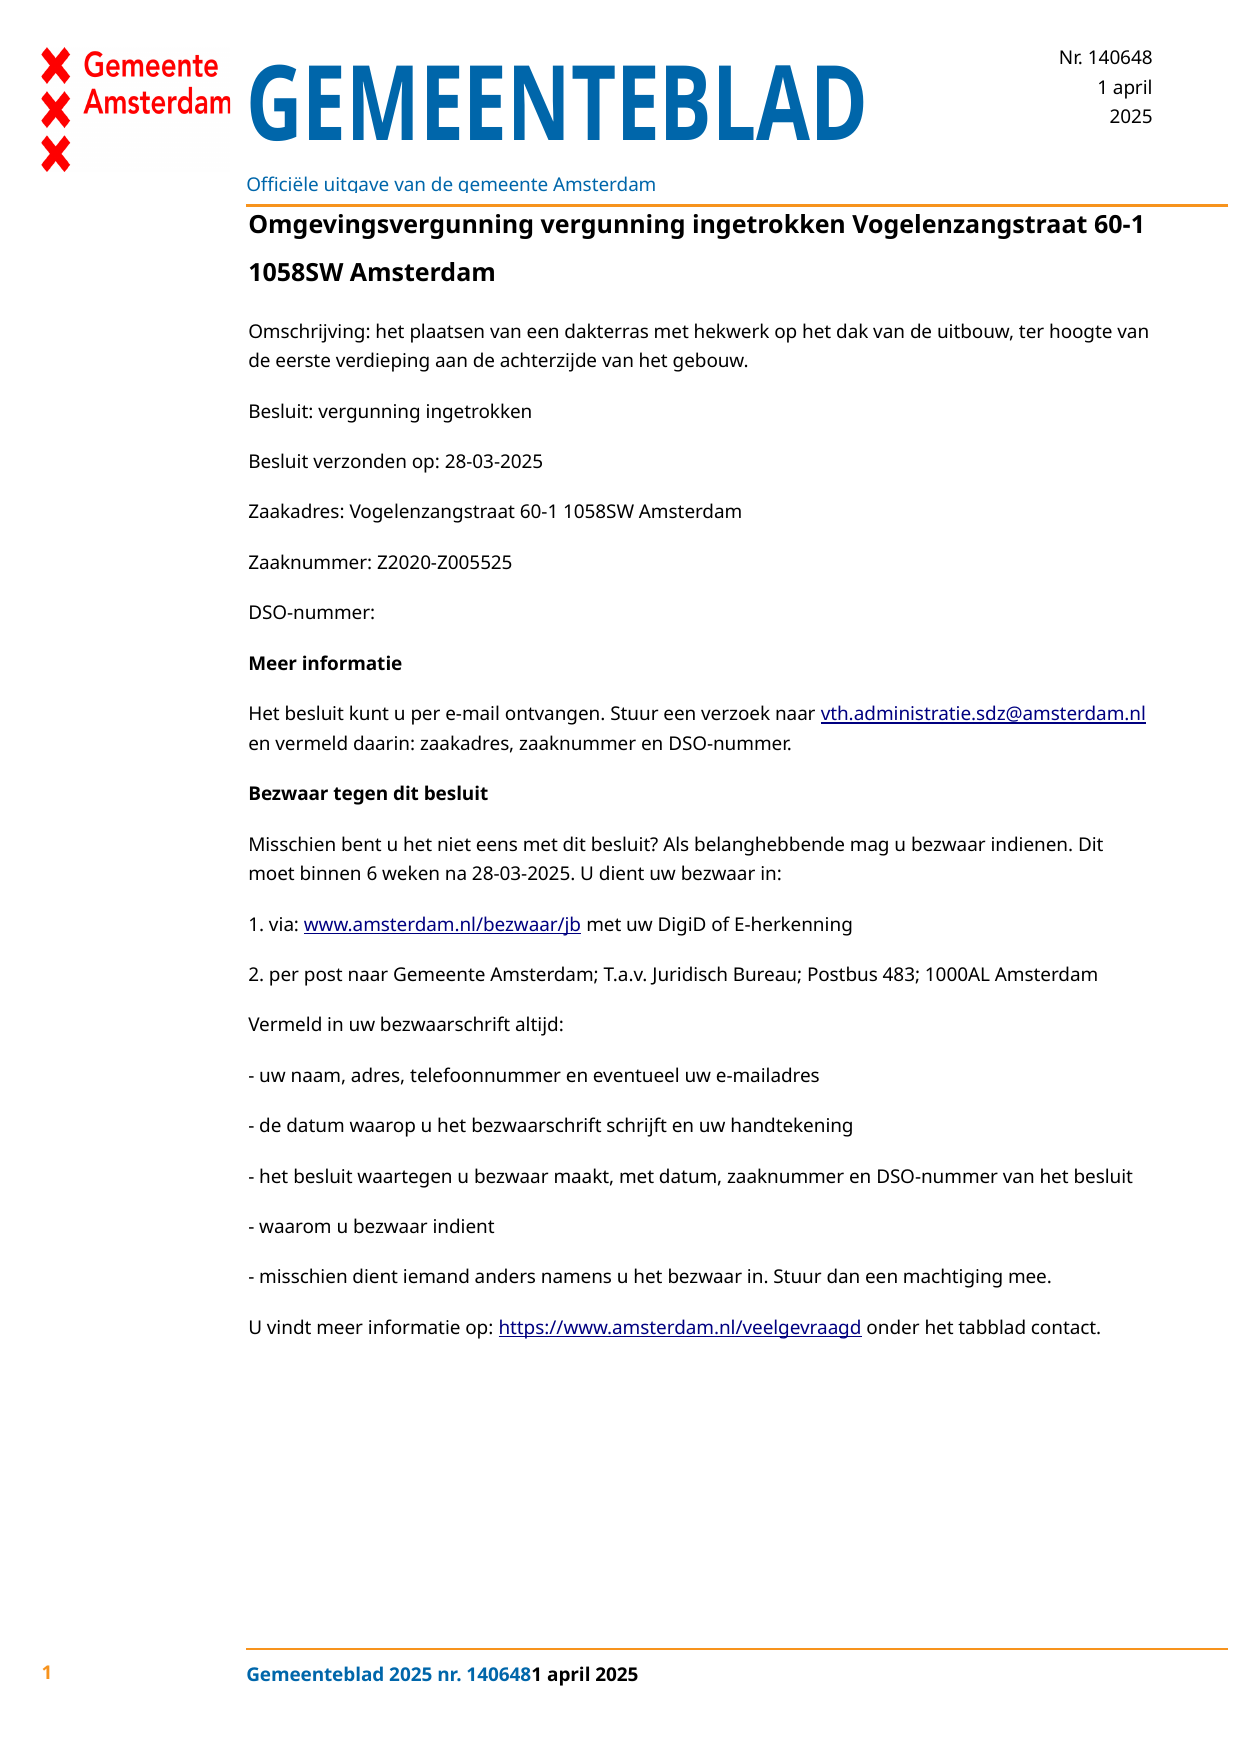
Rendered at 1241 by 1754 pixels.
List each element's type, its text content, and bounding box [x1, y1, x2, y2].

text Het besluit kunt u per e-mail ontvangen. Stuur een verzoek naar vth.administratie.sdz@amsterdam.nl en vermeld daarin: zaakadres, zaaknummer en DSO-nummer. [248, 700, 1152, 756]
text DSO-nummer: [248, 599, 1152, 625]
text U vindt meer informatie op: https://www.amsterdam.nl/veelgevraagd onder het tabblad contact. [248, 1314, 1152, 1340]
text 1. via: www.amsterdam.nl/bezwaar/jb met uw DigiD of E-herkenning [248, 911, 1152, 937]
text - het besluit waartegen u bezwaar maakt, met datum, zaaknummer en DSO-nummer van het besluit [248, 1163, 1152, 1189]
picture [41, 47, 231, 172]
text - misschien dient iemand anders namens u het bezwaar in. Stuur dan een machtiging mee. [248, 1264, 1152, 1289]
text Omschrijving: het plaatsen van een dakterras met hekwerk op het dak van de uitbouw, ter hoogte van de eerste verdieping aan de achterzijde van het gebouw. [248, 318, 1152, 373]
text - uw naam, adres, telefoonnummer en eventueel uw e-mailadres [248, 1062, 1152, 1088]
text Omgevingsvergunning vergunning ingetrokken Vogelenzangstraat 60-1 1058SW Amsterdam [248, 207, 1152, 288]
text Meer informatie [248, 650, 1152, 676]
text Vermeld in uw bezwaarschrift altijd: [248, 1012, 1152, 1037]
text Misschien bent u het niet eens met dit besluit? Als belanghebbende mag u bezwaar indienen. Dit moet binnen 6 weken na 28-03-2025. U dient uw bezwaar in: [248, 831, 1152, 886]
text Besluit verzonden op: 28-03-2025 [248, 448, 1152, 474]
text Besluit: vergunning ingetrokken [248, 398, 1152, 424]
text Bezwaar tegen dit besluit [248, 780, 1152, 806]
text Zaakadres: Vogelenzangstraat 60-1 1058SW Amsterdam [248, 499, 1152, 524]
text Zaaknummer: Z2020-Z005525 [248, 549, 1152, 575]
text 2. per post naar Gemeente Amsterdam; T.a.v. Juridisch Bureau; Postbus 483; 1000AL Amsterdam [248, 961, 1152, 987]
text - waarom u bezwaar indient [248, 1213, 1152, 1239]
text - de datum waarop u het bezwaarschrift schrijft en uw handtekening [248, 1112, 1152, 1138]
